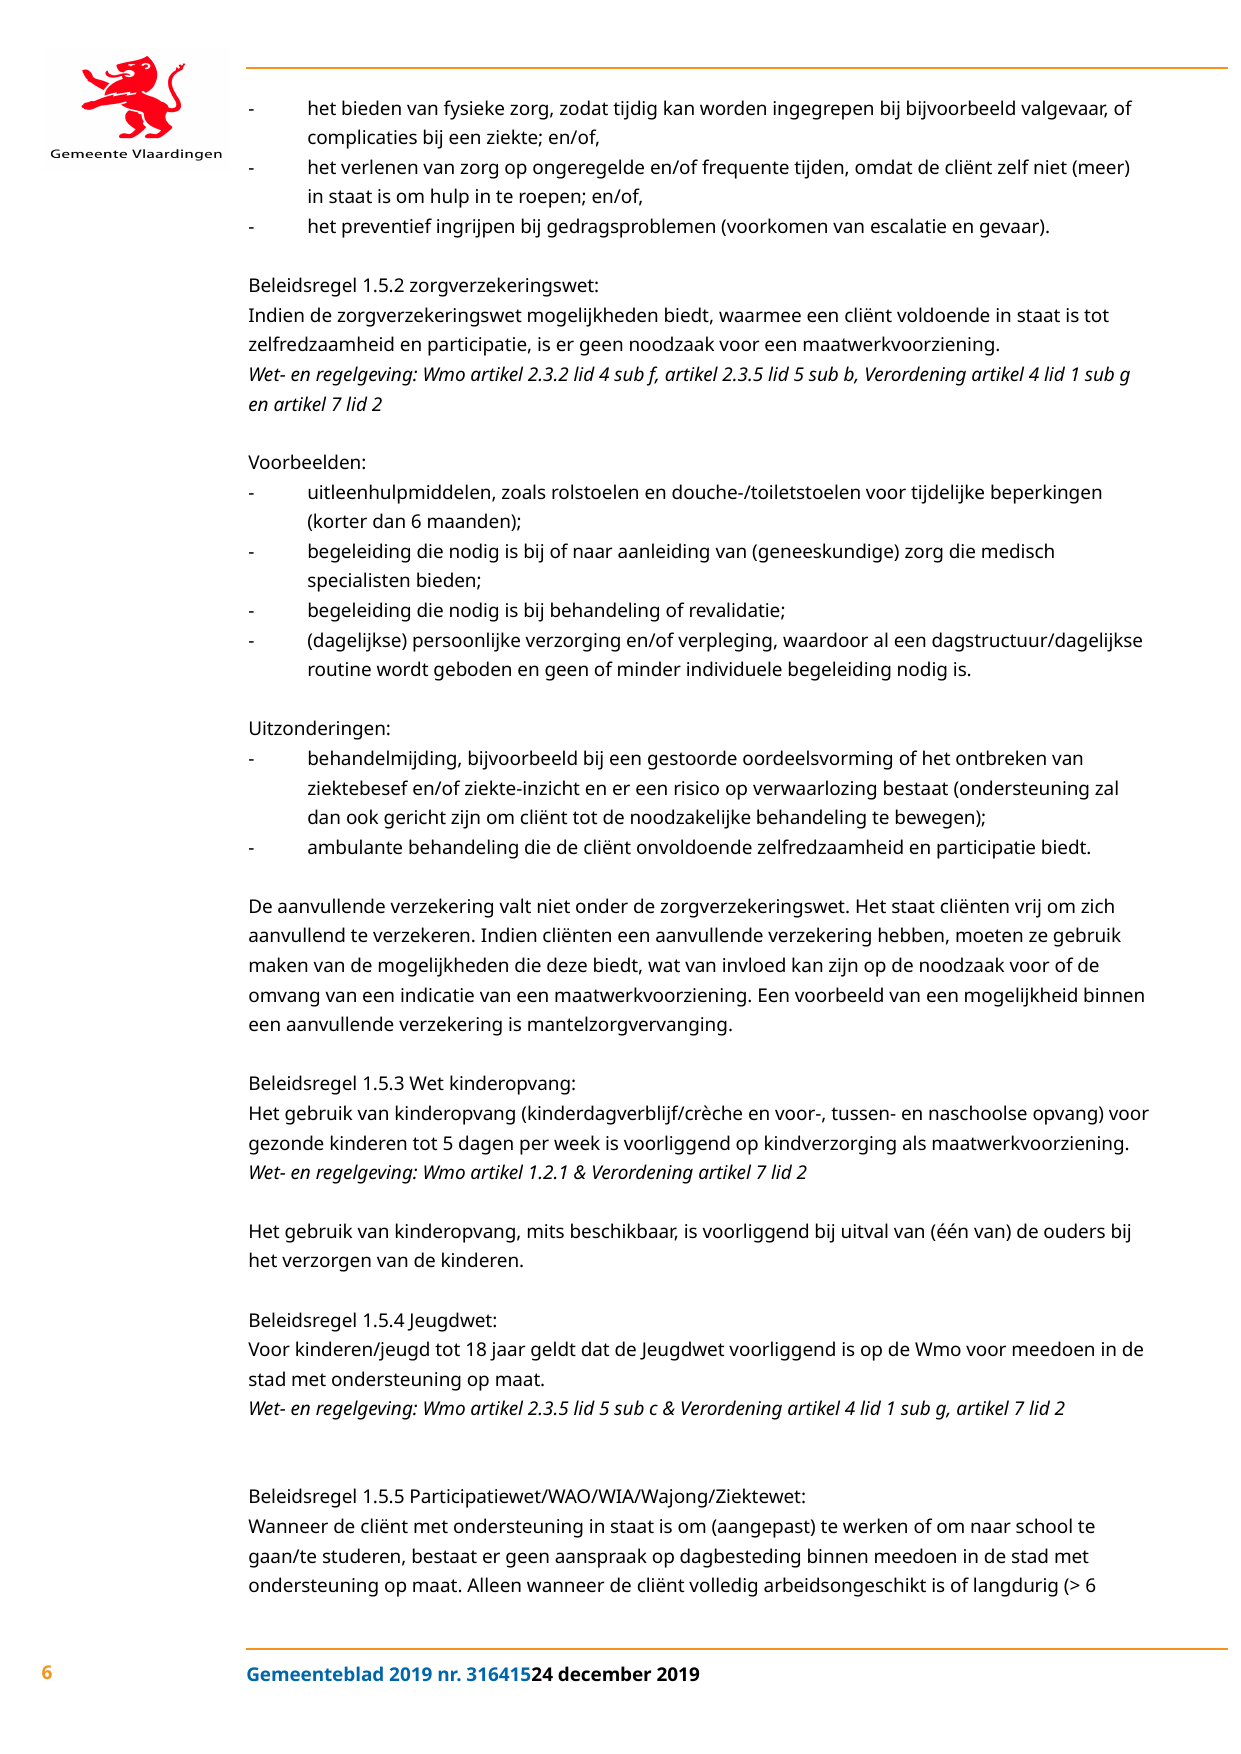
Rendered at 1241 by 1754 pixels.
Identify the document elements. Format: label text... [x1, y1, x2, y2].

list uitleenhulpmiddelen, zoals rolstoelen en douche-/toiletstoelen voor tijdelijke beperkingen (korter dan 6 maanden); [248, 479, 1152, 534]
list het bieden van fysieke zorg, zodat tijdig kan worden ingegrepen bij bijvoorbeeld valgevaar, of complicaties bij een ziekte; en/of, [248, 95, 1152, 150]
text Voorbeelden: [248, 449, 1152, 475]
list behandelmijding, bijvoorbeeld bij een gestoorde oordeelsvorming of het ontbreken van ziektebesef en/of ziekte-inzicht en er een risico op verwaarlozing bestaat (ondersteuning zal dan ook gericht zijn om cliënt tot de noodzakelijke behandeling te bewegen); [248, 745, 1152, 830]
list begeleiding die nodig is bij behandeling of revalidatie; [248, 597, 1152, 623]
table_header Beleidsregel 1.5.4 Jeugdwet: Voor kinderen/jeugd tot 18 jaar geldt dat de Jeugdwet voorliggend is op de Wmo voor meedoen in de stad met ondersteuning op maat. Wet- en regelgeving: Wmo artikel 2.3.5 lid 5 sub c & Verordening artikel 4 lid 1 sub g, artikel 7 lid 2 [248, 1307, 1152, 1421]
list begeleiding die nodig is bij of naar aanleiding van (geneeskundige) zorg die medisch specialisten bieden; [248, 538, 1152, 593]
table_header Beleidsregel 1.5.2 zorgverzekeringswet: Indien de zorgverzekeringswet mogelijkheden biedt, waarmee een cliënt voldoende in staat is tot zelfredzaamheid en participatie, is er geen noodzaak voor een maatwerkvoorziening. Wet- en regelgeving: Wmo artikel 2.3.2 lid 4 sub f, artikel 2.3.5 lid 5 sub b, Verordening artikel 4 lid 1 sub g en artikel 7 lid 2 [248, 273, 1152, 416]
table_header Beleidsregel 1.5.3 Wet kinderopvang: Het gebruik van kinderopvang (kinderdagverblijf/crèche en voor-, tussen- en naschoolse opvang) voor gezonde kinderen tot 5 dagen per week is voorliggend op kindverzorging als maatwerkvoorziening. Wet- en regelgeving: Wmo artikel 1.2.1 & Verordening artikel 7 lid 2 [248, 1071, 1152, 1185]
list het verlenen van zorg op ongeregelde en/of frequente tijden, omdat de cliënt zelf niet (meer) in staat is om hulp in te roepen; en/of, [248, 154, 1152, 209]
list ambulante behandeling die de cliënt onvoldoende zelfredzaamheid en participatie biedt. [248, 834, 1152, 859]
text Het gebruik van kinderopvang, mits beschikbaar, is voorliggend bij uitval van (één van) de ouders bij het verzorgen van de kinderen. [248, 1218, 1152, 1273]
list het preventief ingrijpen bij gedragsproblemen (voorkomen van escalatie en gevaar). [248, 213, 1152, 239]
text De aanvullende verzekering valt niet onder de zorgverzekeringswet. Het staat cliënten vrij om zich aanvullend te verzekeren. Indien cliënten een aanvullende verzekering hebben, moeten ze gebruik maken van de mogelijkheden die deze biedt, wat van invloed kan zijn op de noodzaak voor of de omvang van een indicatie van een maatwerkvoorziening. Een voorbeeld van een mogelijkheid binnen een aanvullende verzekering is mantelzorgvervanging. [248, 893, 1152, 1037]
text Uitzonderingen: [248, 716, 1152, 741]
list (dagelijkse) persoonlijke verzorging en/of verpleging, waardoor al een dagstructuur/dagelijkse routine wordt geboden en geen of minder individuele begeleiding nodig is. [248, 627, 1152, 682]
table_header Beleidsregel 1.5.5 Participatiewet/WAO/WIA/Wajong/Ziektewet: Wanneer de cliënt met ondersteuning in staat is om (aangepast) te werken of om naar school te gaan/te studeren, bestaat er geen aanspraak op dagbesteding binnen meedoen in de stad met ondersteuning op maat. Alleen wanneer de cliënt volledig arbeidsongeschikt is of langdurig (> 6 [248, 1484, 1152, 1598]
picture [41, 47, 231, 172]
